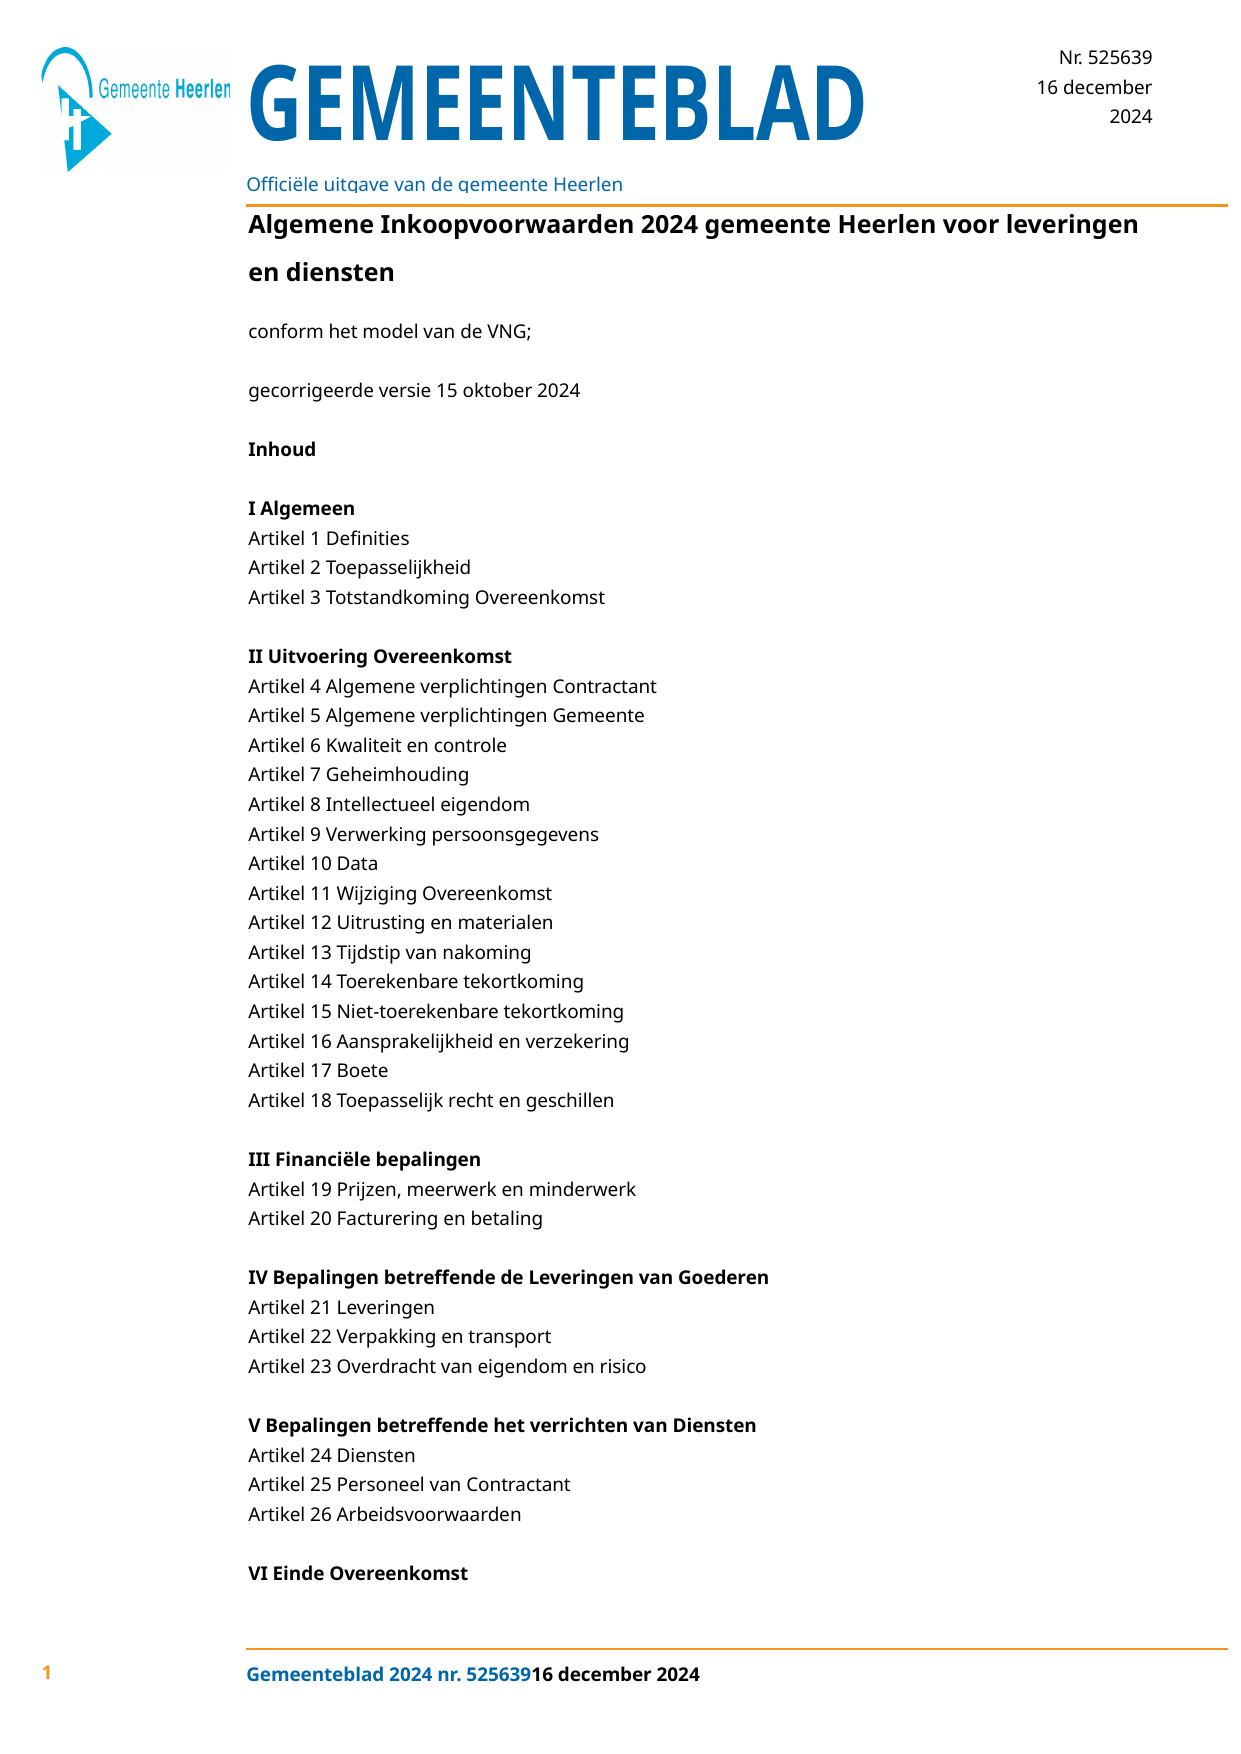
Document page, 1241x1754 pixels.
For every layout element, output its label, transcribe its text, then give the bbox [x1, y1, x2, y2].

text Artikel 4 Algemene verplichtingen Contractant [248, 673, 1152, 699]
text IV Bepalingen betreffende de Leveringen van Goederen [248, 1264, 1152, 1290]
text Artikel 8 Intellectueel eigendom [248, 791, 1152, 817]
text Artikel 25 Personeel van Contractant [248, 1472, 1152, 1497]
text Artikel 13 Tijdstip van nakoming [248, 939, 1152, 965]
text I Algemeen [248, 495, 1152, 521]
text Artikel 10 Data [248, 850, 1152, 876]
text Algemene Inkoopvoorwaarden 2024 gemeente Heerlen voor leveringen en diensten [248, 207, 1152, 288]
text Artikel 5 Algemene verplichtingen Gemeente [248, 702, 1152, 728]
text Artikel 12 Uitrusting en materialen [248, 909, 1152, 935]
text Artikel 3 Totstandkoming Overeenkomst [248, 584, 1152, 610]
text Artikel 26 Arbeidsvoorwaarden [248, 1501, 1152, 1527]
text gecorrigeerde versie 15 oktober 2024 [248, 377, 1152, 403]
text Artikel 16 Aansprakelijkheid en verzekering [248, 1028, 1152, 1054]
text Artikel 22 Verpakking en transport [248, 1324, 1152, 1349]
text Artikel 15 Niet-toerekenbare tekortkoming [248, 998, 1152, 1024]
text V Bepalingen betreffende het verrichten van Diensten [248, 1412, 1152, 1438]
picture [41, 47, 231, 172]
text Artikel 21 Leveringen [248, 1294, 1152, 1320]
text Artikel 9 Verwerking persoonsgegevens [248, 821, 1152, 847]
text conform het model van de VNG; [248, 318, 1152, 344]
text Artikel 14 Toerekenbare tekortkoming [248, 969, 1152, 994]
text II Uitvoering Overeenkomst [248, 643, 1152, 669]
text Artikel 6 Kwaliteit en controle [248, 732, 1152, 758]
text VI Einde Overeenkomst [248, 1560, 1152, 1586]
text Artikel 23 Overdracht van eigendom en risico [248, 1353, 1152, 1379]
picture [41, 47, 59, 70]
text Artikel 7 Geheimhouding [248, 762, 1152, 787]
text Artikel 11 Wijziging Overeenkomst [248, 880, 1152, 906]
text Artikel 24 Diensten [248, 1442, 1152, 1468]
text Artikel 1 Definities [248, 525, 1152, 551]
text Artikel 17 Boete [248, 1057, 1152, 1083]
text Artikel 2 Toepasselijkheid [248, 554, 1152, 580]
text Artikel 18 Toepasselijk recht en geschillen [248, 1087, 1152, 1113]
text Artikel 20 Facturering en betaling [248, 1205, 1152, 1231]
text III Financiële bepalingen [248, 1146, 1152, 1172]
text Inhoud [248, 436, 1152, 462]
text Artikel 19 Prijzen, meerwerk en minderwerk [248, 1176, 1152, 1202]
